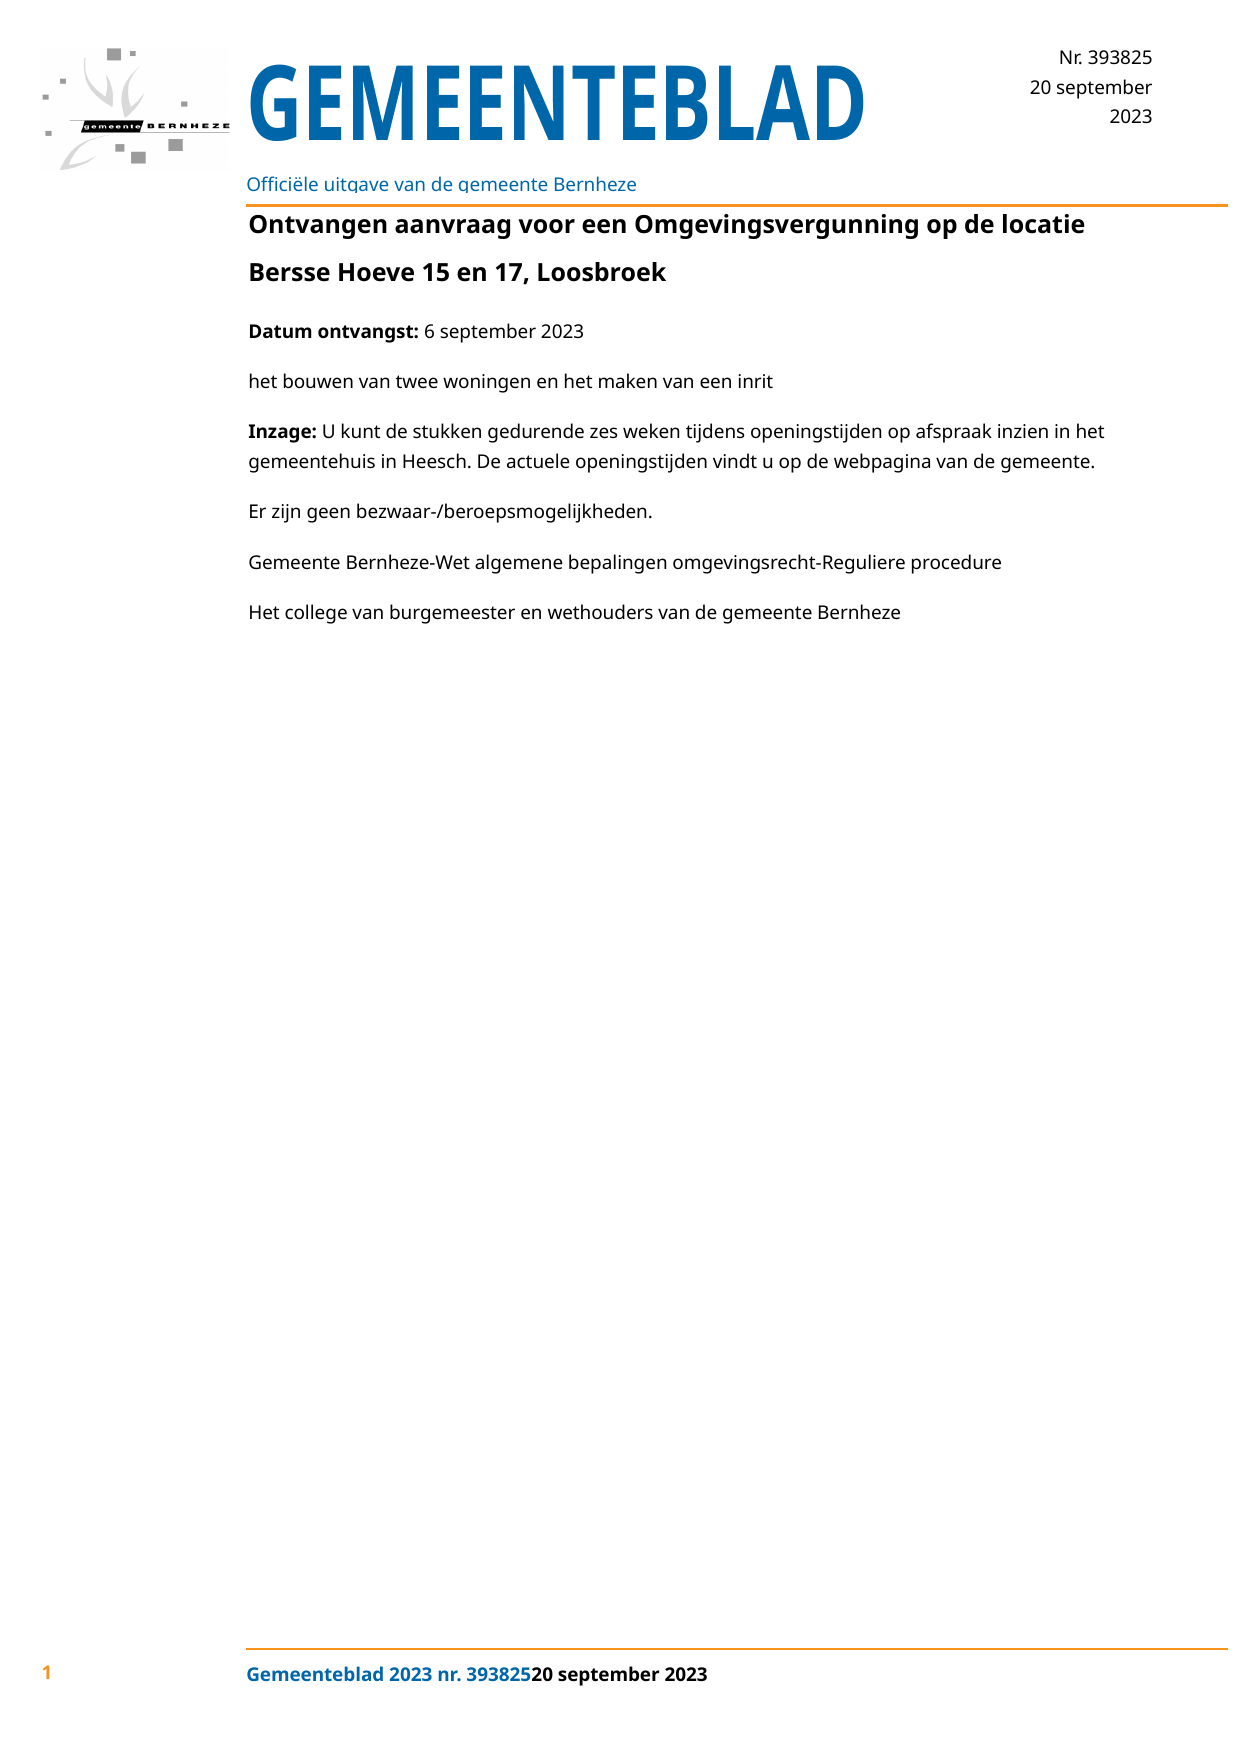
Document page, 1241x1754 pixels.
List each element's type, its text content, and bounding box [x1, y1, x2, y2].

text Inzage: U kunt de stukken gedurende zes weken tijdens openingstijden op afspraak inzien in het gemeentehuis in Heesch. De actuele openingstijden vindt u op de webpagina van de gemeente. [248, 419, 1152, 474]
picture [41, 47, 231, 172]
text Het college van burgemeester en wethouders van de gemeente Bernheze [248, 599, 1152, 625]
text het bouwen van twee woningen en het maken van een inrit [248, 368, 1152, 394]
text Ontvangen aanvraag voor een Omgevingsvergunning op de locatie Bersse Hoeve 15 en 17, Loosbroek [248, 207, 1152, 288]
text Er zijn geen bezwaar-/beroepsmogelijkheden. [248, 499, 1152, 524]
text Gemeente Bernheze-Wet algemene bepalingen omgevingsrecht-Reguliere procedure [248, 549, 1152, 575]
text Datum ontvangst: 6 september 2023 [248, 318, 1152, 344]
